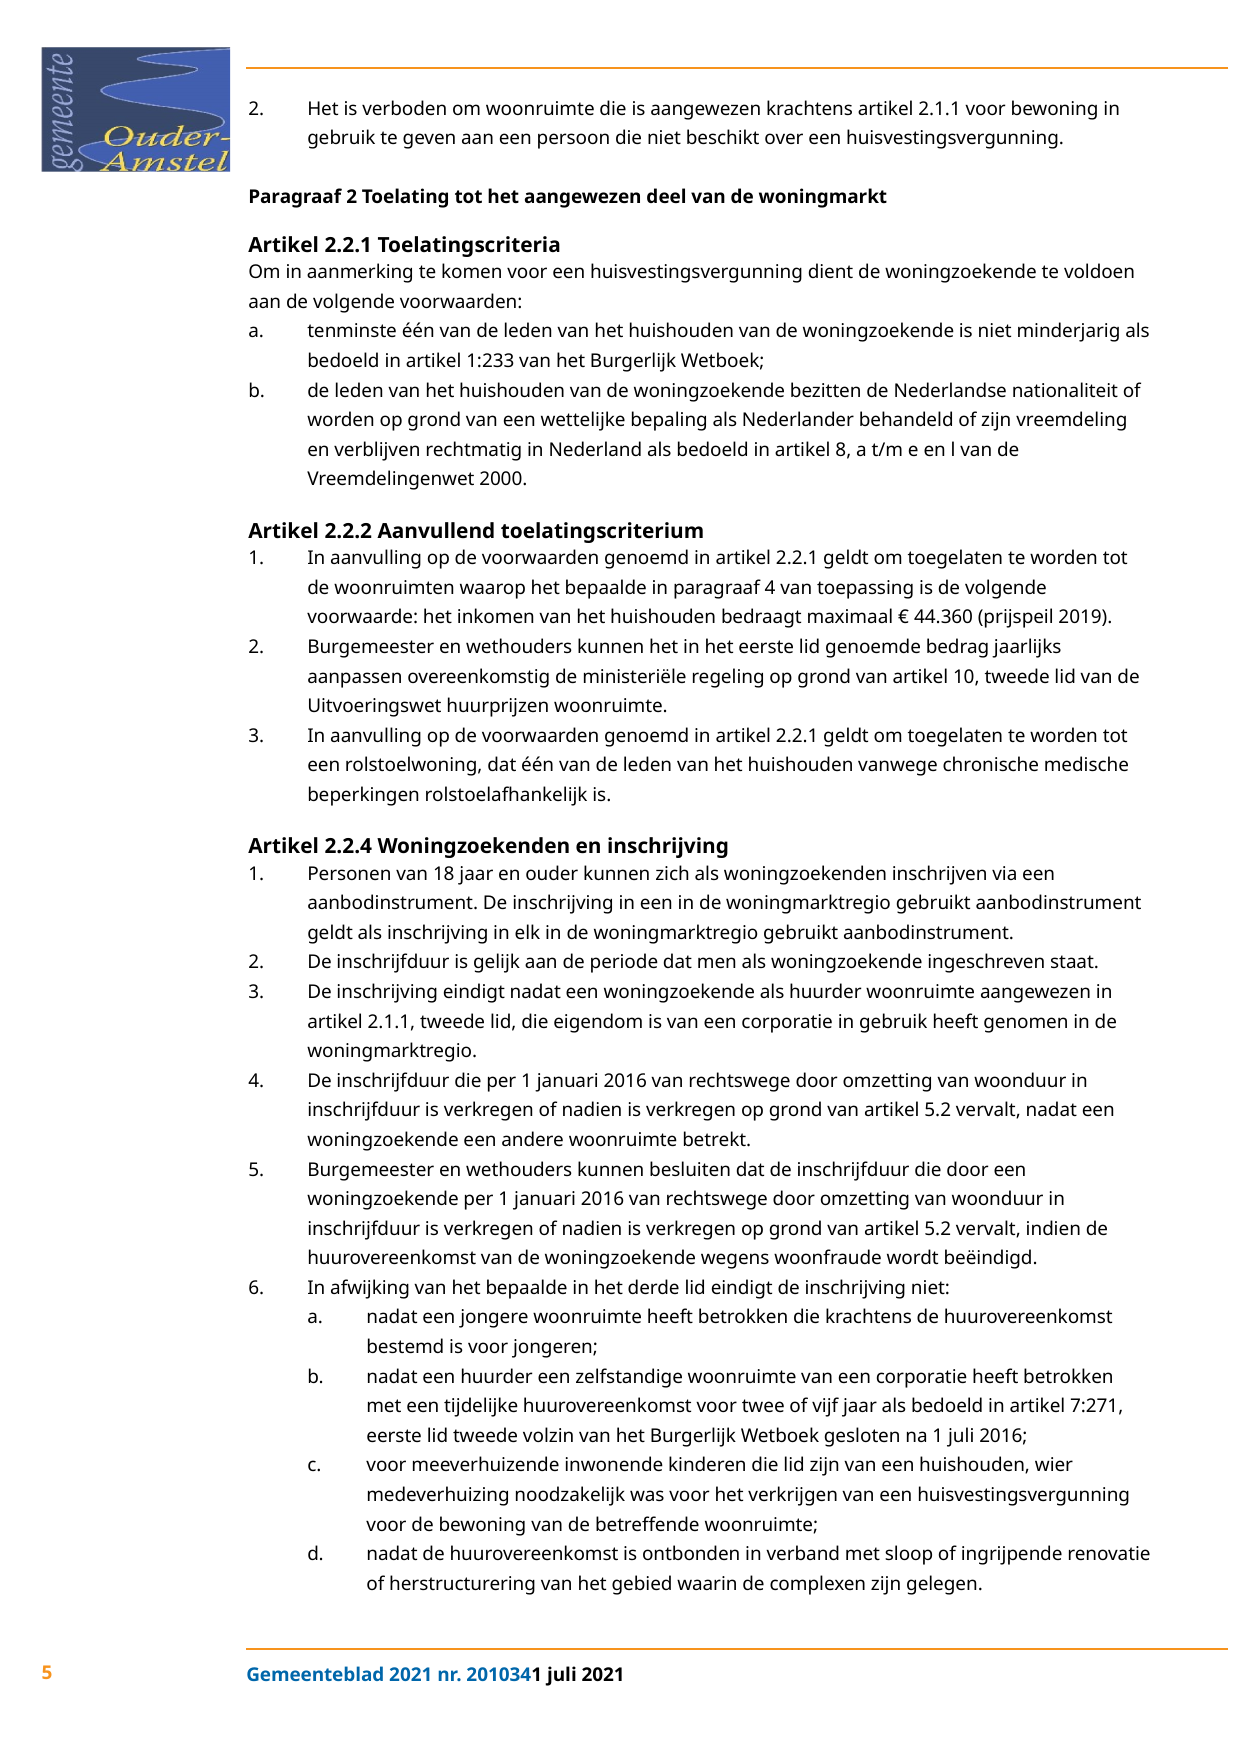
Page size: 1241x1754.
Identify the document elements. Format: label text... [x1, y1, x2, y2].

list In aanvulling op de voorwaarden genoemd in artikel 2.2.1 geldt om toegelaten te worden tot een rolstoelwoning, dat één van de leden van het huishouden vanwege chronische medische beperkingen rolstoelafhankelijk is. [248, 722, 1152, 807]
text Om in aanmerking te komen voor een huisvestingsvergunning dient de woningzoekende te voldoen aan de volgende voorwaarden: [248, 258, 1152, 314]
picture [41, 47, 231, 172]
list Burgemeester en wethouders kunnen het in het eerste lid genoemde bedrag jaarlijks aanpassen overeenkomstig de ministeriële regeling op grond van artikel 10, tweede lid van de Uitvoeringswet huurprijzen woonruimte. [248, 633, 1152, 718]
text Artikel 2.2.2 Aanvullend toelatingscriterium [248, 516, 1152, 544]
list Burgemeester en wethouders kunnen besluiten dat de inschrijfduur die door een woningzoekende per 1 januari 2016 van rechtswege door omzetting van woonduur in inschrijfduur is verkregen of nadien is verkregen op grond van artikel 5.2 vervalt, indien de huurovereenkomst van de woningzoekende wegens woonfraude wordt beëindigd. [248, 1156, 1152, 1270]
list De inschrijfduur die per 1 januari 2016 van rechtswege door omzetting van woonduur in inschrijfduur is verkregen of nadien is verkregen op grond van artikel 5.2 vervalt, nadat een woningzoekende een andere woonruimte betrekt. [248, 1067, 1152, 1152]
list tenminste één van de leden van het huishouden van de woningzoekende is niet minderjarig als bedoeld in artikel 1:233 van het Burgerlijk Wetboek; [248, 318, 1152, 373]
list Personen van 18 jaar en ouder kunnen zich als woningzoekenden inschrijven via een aanbodinstrument. De inschrijving in een in de woningmarktregio gebruikt aanbodinstrument geldt als inschrijving in elk in de woningmarktregio gebruikt aanbodinstrument. [248, 860, 1152, 945]
text Artikel 2.2.1 Toelatingscriteria [248, 230, 1152, 258]
text Paragraaf 2 Toelating tot het aangewezen deel van de woningmarkt [248, 183, 1152, 209]
list De inschrijfduur is gelijk aan de periode dat men als woningzoekende ingeschreven staat. [248, 949, 1152, 974]
list In afwijking van het bepaalde in het derde lid eindigt de inschrijving niet: [248, 1274, 1152, 1300]
list In aanvulling op de voorwaarden genoemd in artikel 2.2.1 geldt om toegelaten te worden tot de woonruimten waarop het bepaalde in paragraaf 4 van toepassing is de volgende voorwaarde: het inkomen van het huishouden bedraagt maximaal € 44.360 (prijspeil 2019). [248, 544, 1152, 629]
list nadat een huurder een zelfstandige woonruimte van een corporatie heeft betrokken met een tijdelijke huurovereenkomst voor twee of vijf jaar als bedoeld in artikel 7:271, eerste lid tweede volzin van het Burgerlijk Wetboek gesloten na 1 juli 2016; [307, 1363, 1152, 1448]
list Het is verboden om woonruimte die is aangewezen krachtens artikel 2.1.1 voor bewoning in gebruik te geven aan een persoon die niet beschikt over een huisvestingsvergunning. [248, 95, 1152, 150]
list nadat de huurovereenkomst is ontbonden in verband met sloop of ingrijpende renovatie of herstructurering van het gebied waarin de complexen zijn gelegen. [307, 1540, 1152, 1596]
list nadat een jongere woonruimte heeft betrokken die krachtens de huurovereenkomst bestemd is voor jongeren; [307, 1304, 1152, 1359]
list voor meeverhuizende inwonende kinderen die lid zijn van een huishouden, wier medeverhuizing noodzakelijk was voor het verkrijgen van een huisvestingsvergunning voor de bewoning van de betreffende woonruimte; [307, 1452, 1152, 1537]
text Artikel 2.2.4 Woningzoekenden en inschrijving [248, 832, 1152, 860]
list De inschrijving eindigt nadat een woningzoekende als huurder woonruimte aangewezen in artikel 2.1.1, tweede lid, die eigendom is van een corporatie in gebruik heeft genomen in de woningmarktregio. [248, 978, 1152, 1063]
list de leden van het huishouden van de woningzoekende bezitten de Nederlandse nationaliteit of worden op grond van een wettelijke bepaling als Nederlander behandeld of zijn vreemdeling en verblijven rechtmatig in Nederland als bedoeld in artikel 8, a t/m e en l van de Vreemdelingenwet 2000. [248, 377, 1152, 491]
